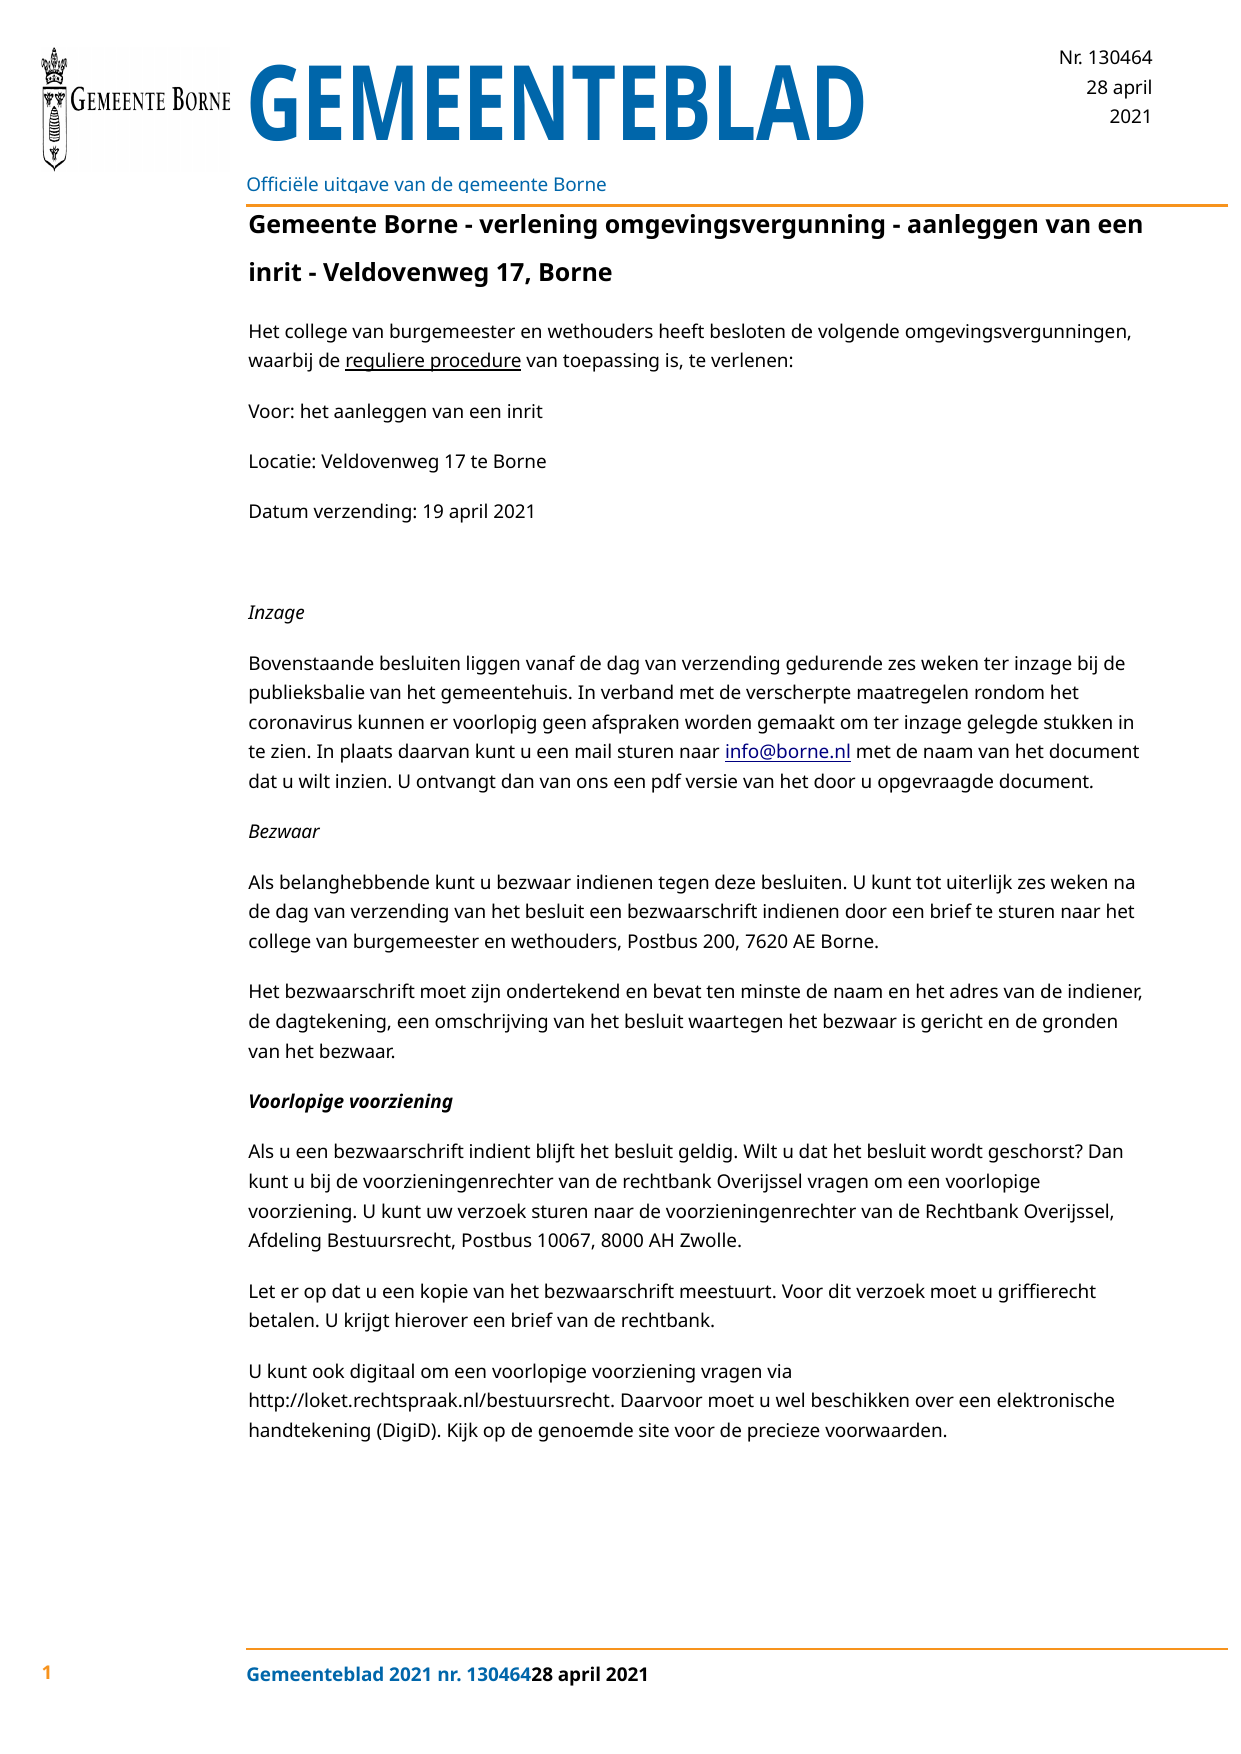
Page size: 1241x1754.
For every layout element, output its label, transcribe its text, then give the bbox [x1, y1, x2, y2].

text Let er op dat u een kopie van het bezwaarschrift meestuurt. Voor dit verzoek moet u griffierecht betalen. U krijgt hierover een brief van de rechtbank. [248, 1278, 1152, 1333]
text Datum verzending: 19 april 2021 [248, 499, 1152, 524]
text Inzage [248, 599, 1152, 625]
text U kunt ook digitaal om een voorlopige voorziening vragen via http://loket.rechtspraak.nl/bestuursrecht. Daarvoor moet u wel beschikken over een elektronische handtekening (DigiD). Kijk op de genoemde site voor de precieze voorwaarden. [248, 1358, 1152, 1443]
text Het college van burgemeester en wethouders heeft besloten de volgende omgevingsvergunningen, waarbij de reguliere procedure van toepassing is, te verlenen: [248, 318, 1152, 373]
text Bovenstaande besluiten liggen vanaf de dag van verzending gedurende zes weken ter inzage bij de publieksbalie van het gemeentehuis. In verband met de verscherpte maatregelen rondom het coronavirus kunnen er voorlopig geen afspraken worden gemaakt om ter inzage gelegde stukken in te zien. In plaats daarvan kunt u een mail sturen naar info@borne.nl met de naam van het document dat u wilt inzien. U ontvangt dan van ons een pdf versie van het door u opgevraagde document. [248, 650, 1152, 794]
picture [41, 47, 231, 172]
text Voor: het aanleggen van een inrit [248, 398, 1152, 424]
text Locatie: Veldovenweg 17 te Borne [248, 448, 1152, 474]
text Het bezwaarschrift moet zijn ondertekend en bevat ten minste de naam en het adres van de indiener, de dagtekening, een omschrijving van het besluit waartegen het bezwaar is gericht en de gronden van het bezwaar. [248, 979, 1152, 1064]
text Gemeente Borne - verlening omgevingsvergunning - aanleggen van een inrit - Veldovenweg 17, Borne [248, 207, 1152, 288]
text Bezwaar [248, 819, 1152, 844]
text Voorlopige voorziening [248, 1088, 1152, 1114]
text Als u een bezwaarschrift indient blijft het besluit geldig. Wilt u dat het besluit wordt geschorst? Dan kunt u bij de voorzieningenrechter van de rechtbank Overijssel vragen om een voorlopige voorziening. U kunt uw verzoek sturen naar de voorzieningenrechter van de Rechtbank Overijssel, Afdeling Bestuursrecht, Postbus 10067, 8000 AH Zwolle. [248, 1139, 1152, 1253]
text Als belanghebbende kunt u bezwaar indienen tegen deze besluiten. U kunt tot uiterlijk zes weken na de dag van verzending van het besluit een bezwaarschrift indienen door een brief te sturen naar het college van burgemeester en wethouders, Postbus 200, 7620 AE Borne. [248, 869, 1152, 954]
